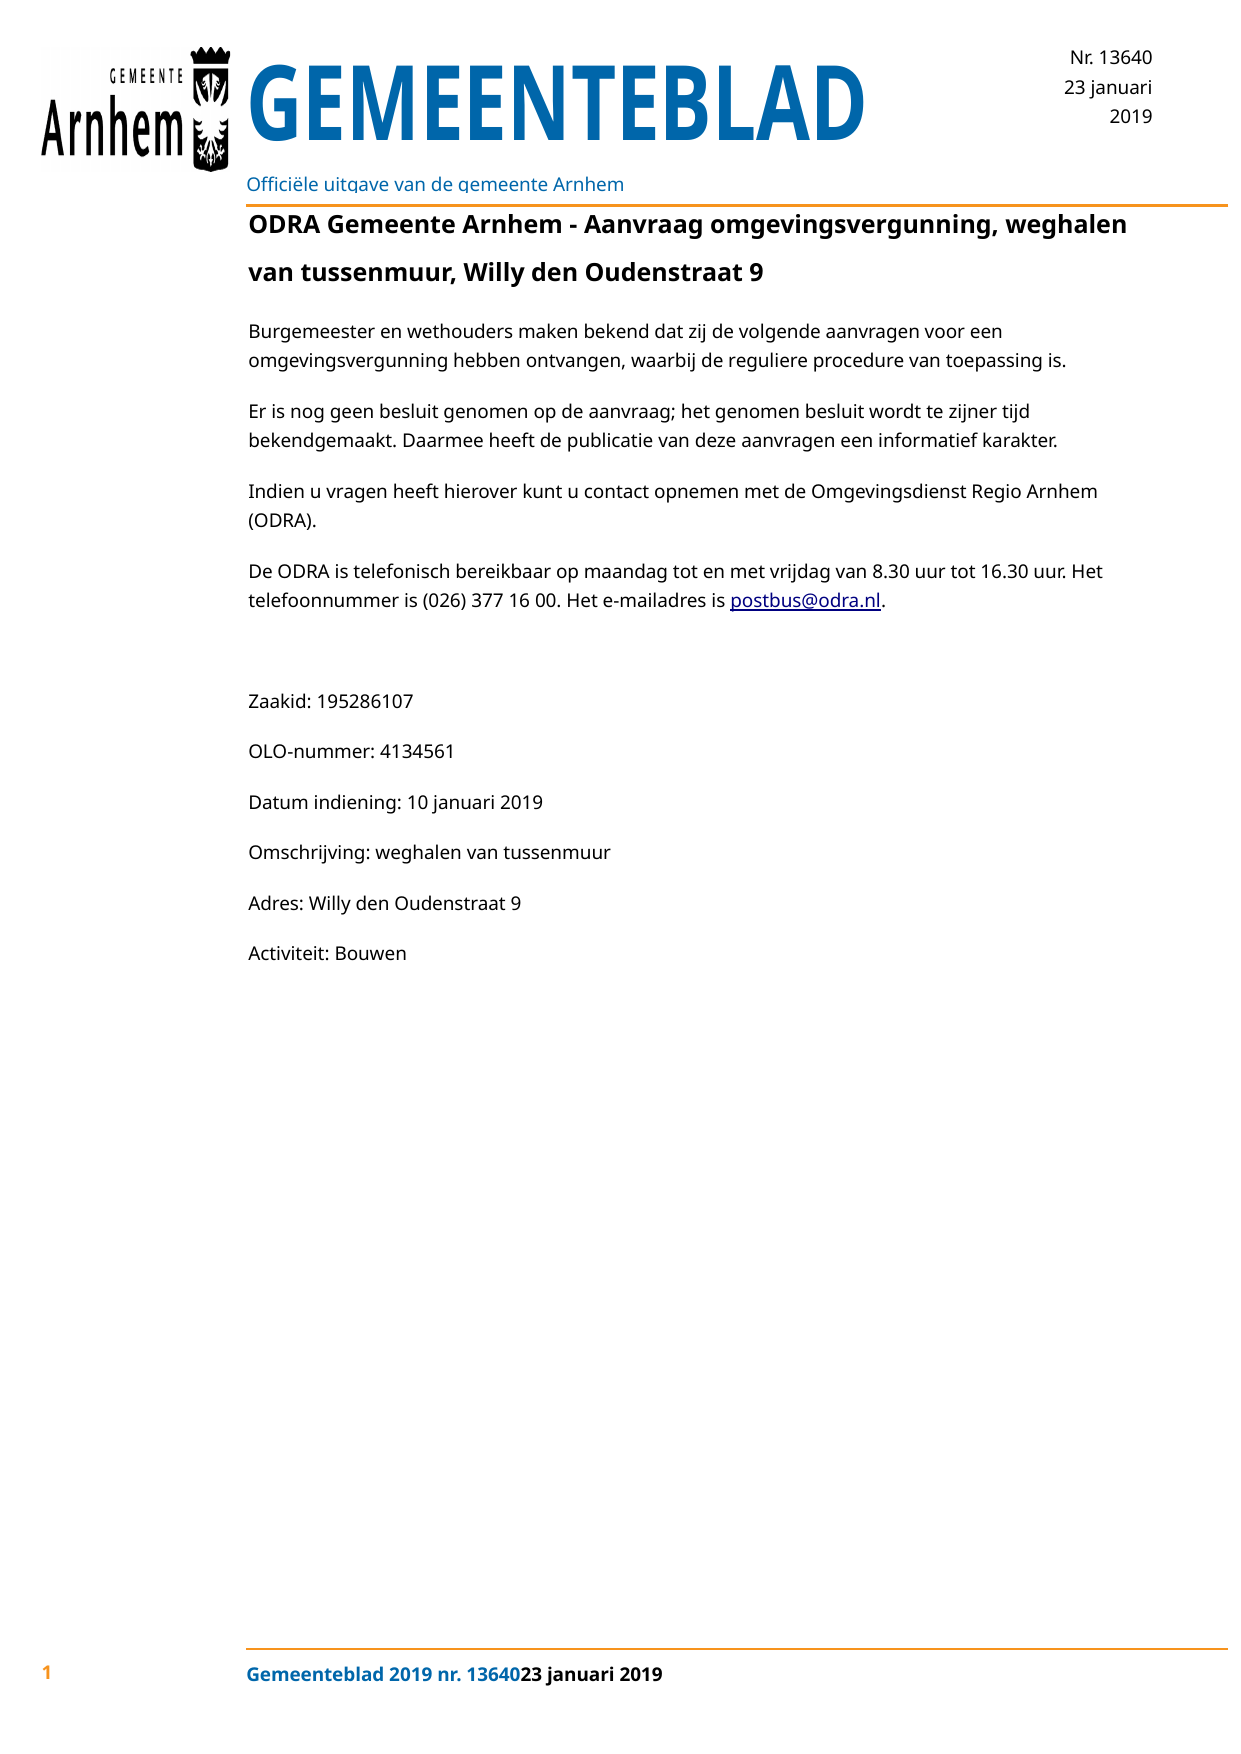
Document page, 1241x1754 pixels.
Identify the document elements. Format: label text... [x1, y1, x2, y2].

text Burgemeester en wethouders maken bekend dat zij de volgende aanvragen voor een omgevingsvergunning hebben ontvangen, waarbij de reguliere procedure van toepassing is. [248, 318, 1152, 373]
text OLO-nummer: 4134561 [248, 739, 1152, 764]
text Activiteit: Bouwen [248, 940, 1152, 966]
text ODRA Gemeente Arnhem - Aanvraag omgevingsvergunning, weghalen van tussenmuur, Willy den Oudenstraat 9 [248, 207, 1152, 288]
text Omschrijving: weghalen van tussenmuur [248, 839, 1152, 865]
text Zaakid: 195286107 [248, 688, 1152, 714]
text Indien u vragen heeft hierover kunt u contact opnemen met de Omgevingsdienst Regio Arnhem (ODRA). [248, 478, 1152, 533]
text De ODRA is telefonisch bereikbaar op maandag tot en met vrijdag van 8.30 uur tot 16.30 uur. Het telefoonnummer is (026) 377 16 00. Het e-mailadres is postbus@odra.nl. [248, 558, 1152, 613]
text Adres: Willy den Oudenstraat 9 [248, 890, 1152, 916]
picture [41, 47, 231, 172]
text Er is nog geen besluit genomen op de aanvraag; het genomen besluit wordt te zijner tijd bekendgemaakt. Daarmee heeft de publicatie van deze aanvragen een informatief karakter. [248, 398, 1152, 453]
text Datum indiening: 10 januari 2019 [248, 789, 1152, 815]
